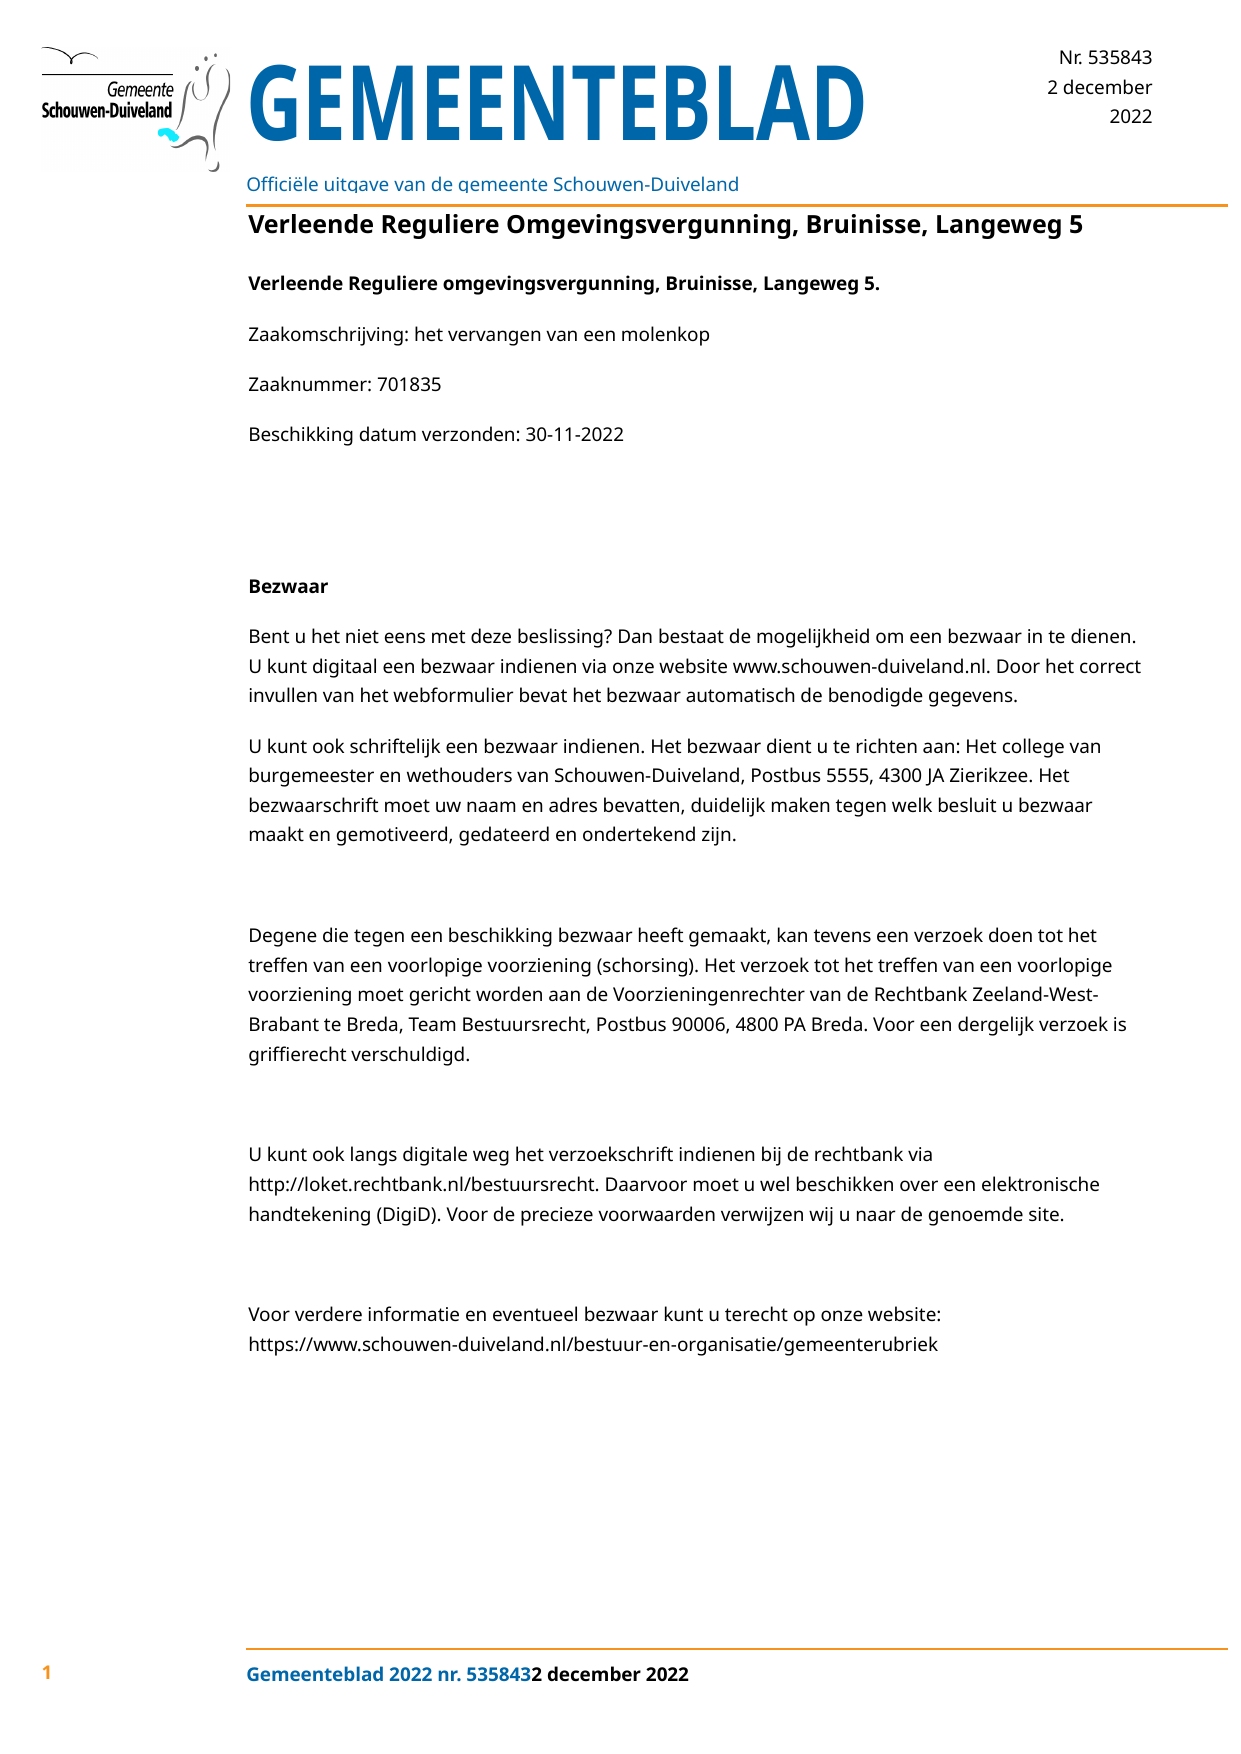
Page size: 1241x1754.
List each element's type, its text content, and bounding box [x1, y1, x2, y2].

text U kunt ook langs digitale weg het verzoekschrift indienen bij de rechtbank via http://loket.rechtbank.nl/bestuursrecht. Daarvoor moet u wel beschikken over een elektronische handtekening (DigiD). Voor de precieze voorwaarden verwijzen wij u naar de genoemde site. [248, 1142, 1152, 1226]
text Bezwaar [248, 573, 1152, 598]
text Zaakomschrijving: het vervangen van een molenkop [248, 321, 1152, 346]
text Voor verdere informatie en eventueel bezwaar kunt u terecht op onze website: https://www.schouwen-duiveland.nl/bestuur-en-organisatie/gemeenterubriek [248, 1302, 1152, 1357]
text Verleende Reguliere Omgevingsvergunning, Bruinisse, Langeweg 5 [248, 207, 1152, 241]
text Degene die tegen een beschikking bezwaar heeft gemaakt, kan tevens een verzoek doen tot het treffen van een voorlopige voorziening (schorsing). Het verzoek tot het treffen van een voorlopige voorziening moet gericht worden aan de Voorzieningenrechter van de Rechtbank Zeeland-West-Brabant te Breda, Team Bestuursrecht, Postbus 90006, 4800 PA Breda. Voor een dergelijk verzoek is griffierecht verschuldigd. [248, 922, 1152, 1066]
text Verleende Reguliere omgevingsvergunning, Bruinisse, Langeweg 5. [248, 270, 1152, 296]
text U kunt ook schriftelijk een bezwaar indienen. Het bezwaar dient u te richten aan: Het college van burgemeester en wethouders van Schouwen-Duiveland, Postbus 5555, 4300 JA Zierikzee. Het bezwaarschrift moet uw naam en adres bevatten, duidelijk maken tegen welk besluit u bezwaar maakt en gemotiveerd, gedateerd en ondertekend zijn. [248, 733, 1152, 847]
text Bent u het niet eens met deze beslissing? Dan bestaat de mogelijkheid om een bezwaar in te dienen. U kunt digitaal een bezwaar indienen via onze website www.schouwen-duiveland.nl. Door het correct invullen van het webformulier bevat het bezwaar automatisch de benodigde gegevens. [248, 623, 1152, 708]
picture [41, 47, 231, 172]
text Beschikking datum verzonden: 30-11-2022 [248, 422, 1152, 447]
text Zaaknummer: 701835 [248, 371, 1152, 397]
